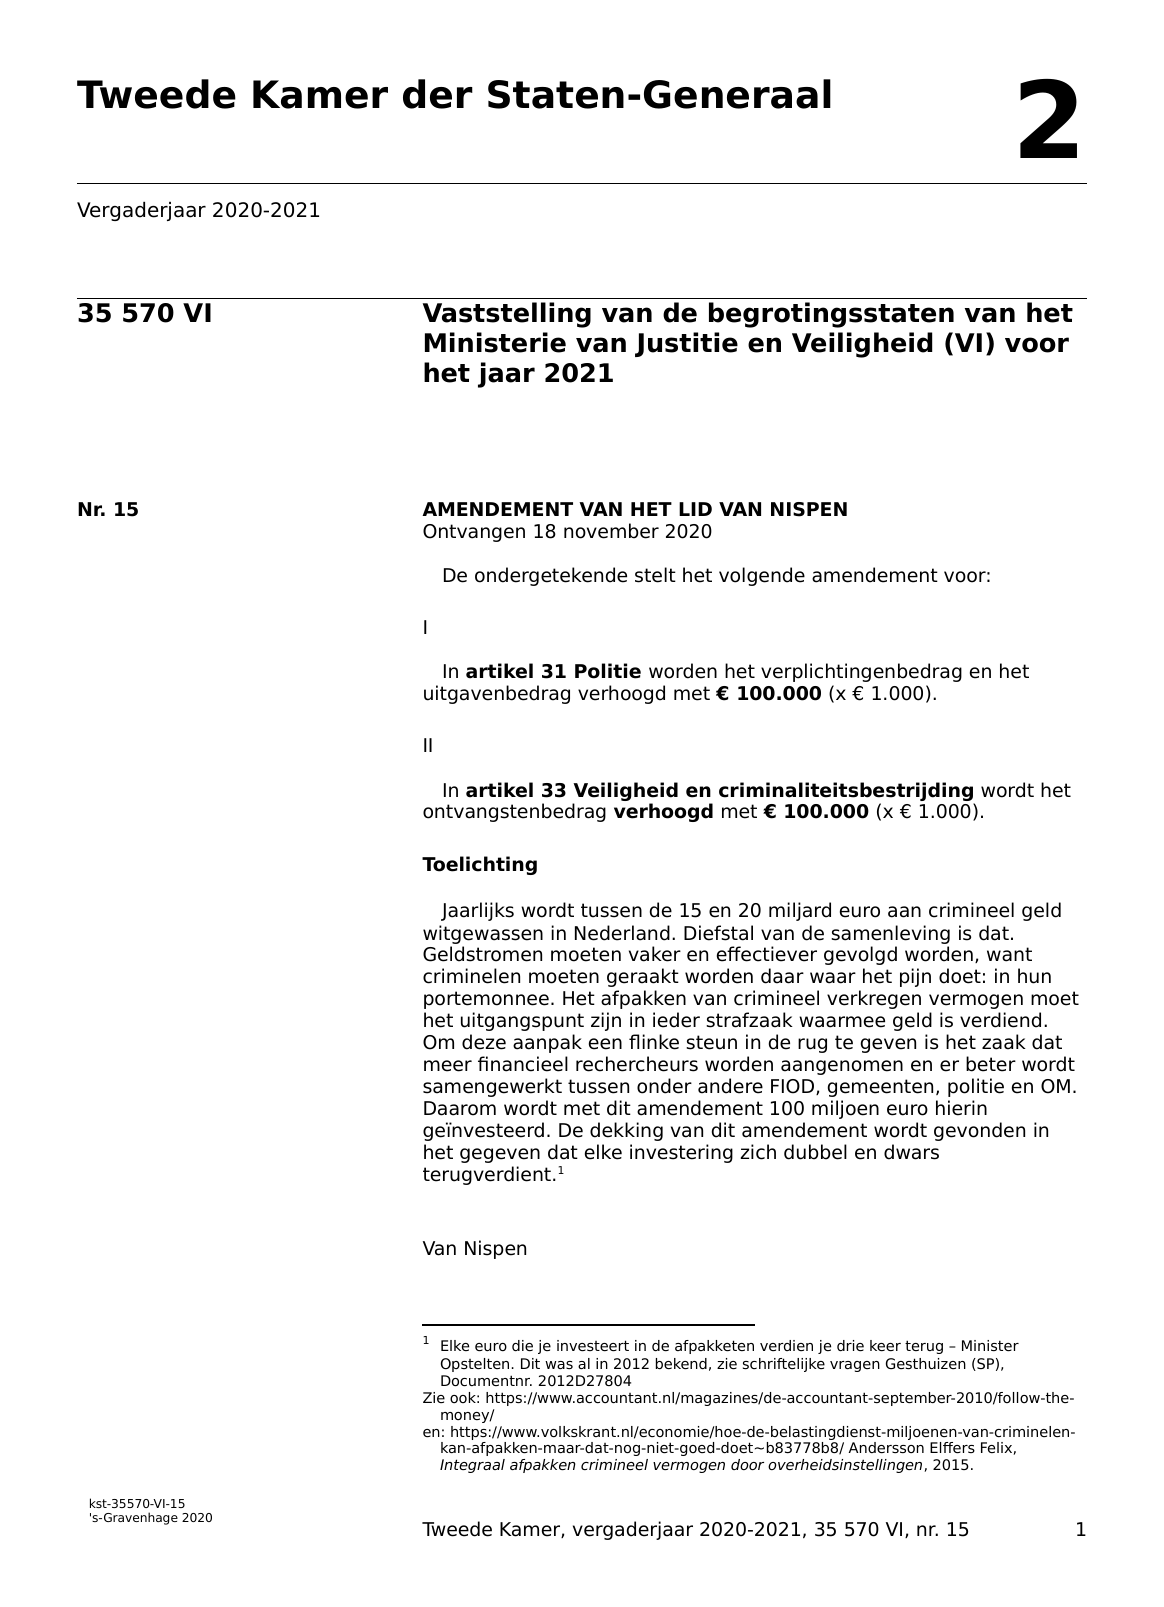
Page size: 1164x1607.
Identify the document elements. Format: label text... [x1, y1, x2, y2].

table_cell Vergaderjaar 2020-2021 [77, 184, 1087, 298]
table_header Tweede Kamer der Staten-Generaal [77, 59, 886, 183]
subtitle Nr. 15 AMENDEMENT VAN HET LID VAN NISPEN [77, 499, 1087, 521]
text Elke euro die je investeert in de afpakketen verdien je drie keer terug – Minister Opstelten. Dit was al in 2012 bekend, zie schriftelijke vragen Gesthuizen (SP), Documentnr. 2012D27804 [422, 1334, 1087, 1390]
subtitle II [422, 735, 1087, 757]
text 's-Gravenhage 2020 [88, 1511, 323, 1525]
subtitle 35 570 VI Vaststelling van de begrotingsstaten van het Ministerie van Justitie en Veiligheid (VI) voor het jaar 2021 [77, 299, 1087, 388]
text In artikel 33 Veiligheid en criminaliteitsbestrijding wordt het ontvangstenbedrag verhoogd met € 100.000 (x € 1.000). [422, 779, 1087, 823]
subtitle Toelichting [422, 853, 1087, 875]
text De ondergetekende stelt het volgende amendement voor: [422, 565, 1087, 587]
subtitle I [422, 617, 1087, 639]
text Van Nispen [422, 1216, 1087, 1260]
text kst-35570-VI-15 [88, 1497, 323, 1511]
text Ontvangen 18 november 2020 [422, 521, 1087, 543]
text Zie ook: https://www.accountant.nl/magazines/de-accountant-september-2010/follow-the-money/ [422, 1390, 1087, 1424]
text Jaarlijks wordt tussen de 15 en 20 miljard euro aan crimineel geld witgewassen in Nederland. Diefstal van de samenleving is dat. Geldstromen moeten vaker en effectiever gevolgd worden, want criminelen moeten geraakt worden daar waar het pijn doet: in hun portemonnee. Het afpakken van crimineel verkregen vermogen moet het uitgangspunt zijn in ieder strafzaak waarmee geld is verdiend. Om deze aanpak een flinke steun in de rug te geven is het zaak dat meer financieel rechercheurs worden aangenomen en er beter wordt samengewerkt tussen onder andere FIOD, gemeenten, politie en OM. Daarom wordt met dit amendement 100 miljoen euro hierin geïnvesteerd. De dekking van dit amendement wordt gevonden in het gegeven dat elke investering zich dubbel en dwars terugverdient. [422, 900, 1087, 1186]
text en: https://www.volkskrant.nl/economie/hoe-de-belastingdienst-miljoenen-van-criminelen-kan-afpakken-maar-dat-nog-niet-goed-doet~b83778b8/ Andersson Elffers Felix, Integraal afpakken crimineel vermogen door overheidsinstellingen, 2015. [422, 1424, 1087, 1474]
table_header 2 [886, 59, 1087, 183]
text In artikel 31 Politie worden het verplichtingenbedrag en het uitgavenbedrag verhoogd met € 100.000 (x € 1.000). [422, 661, 1087, 705]
